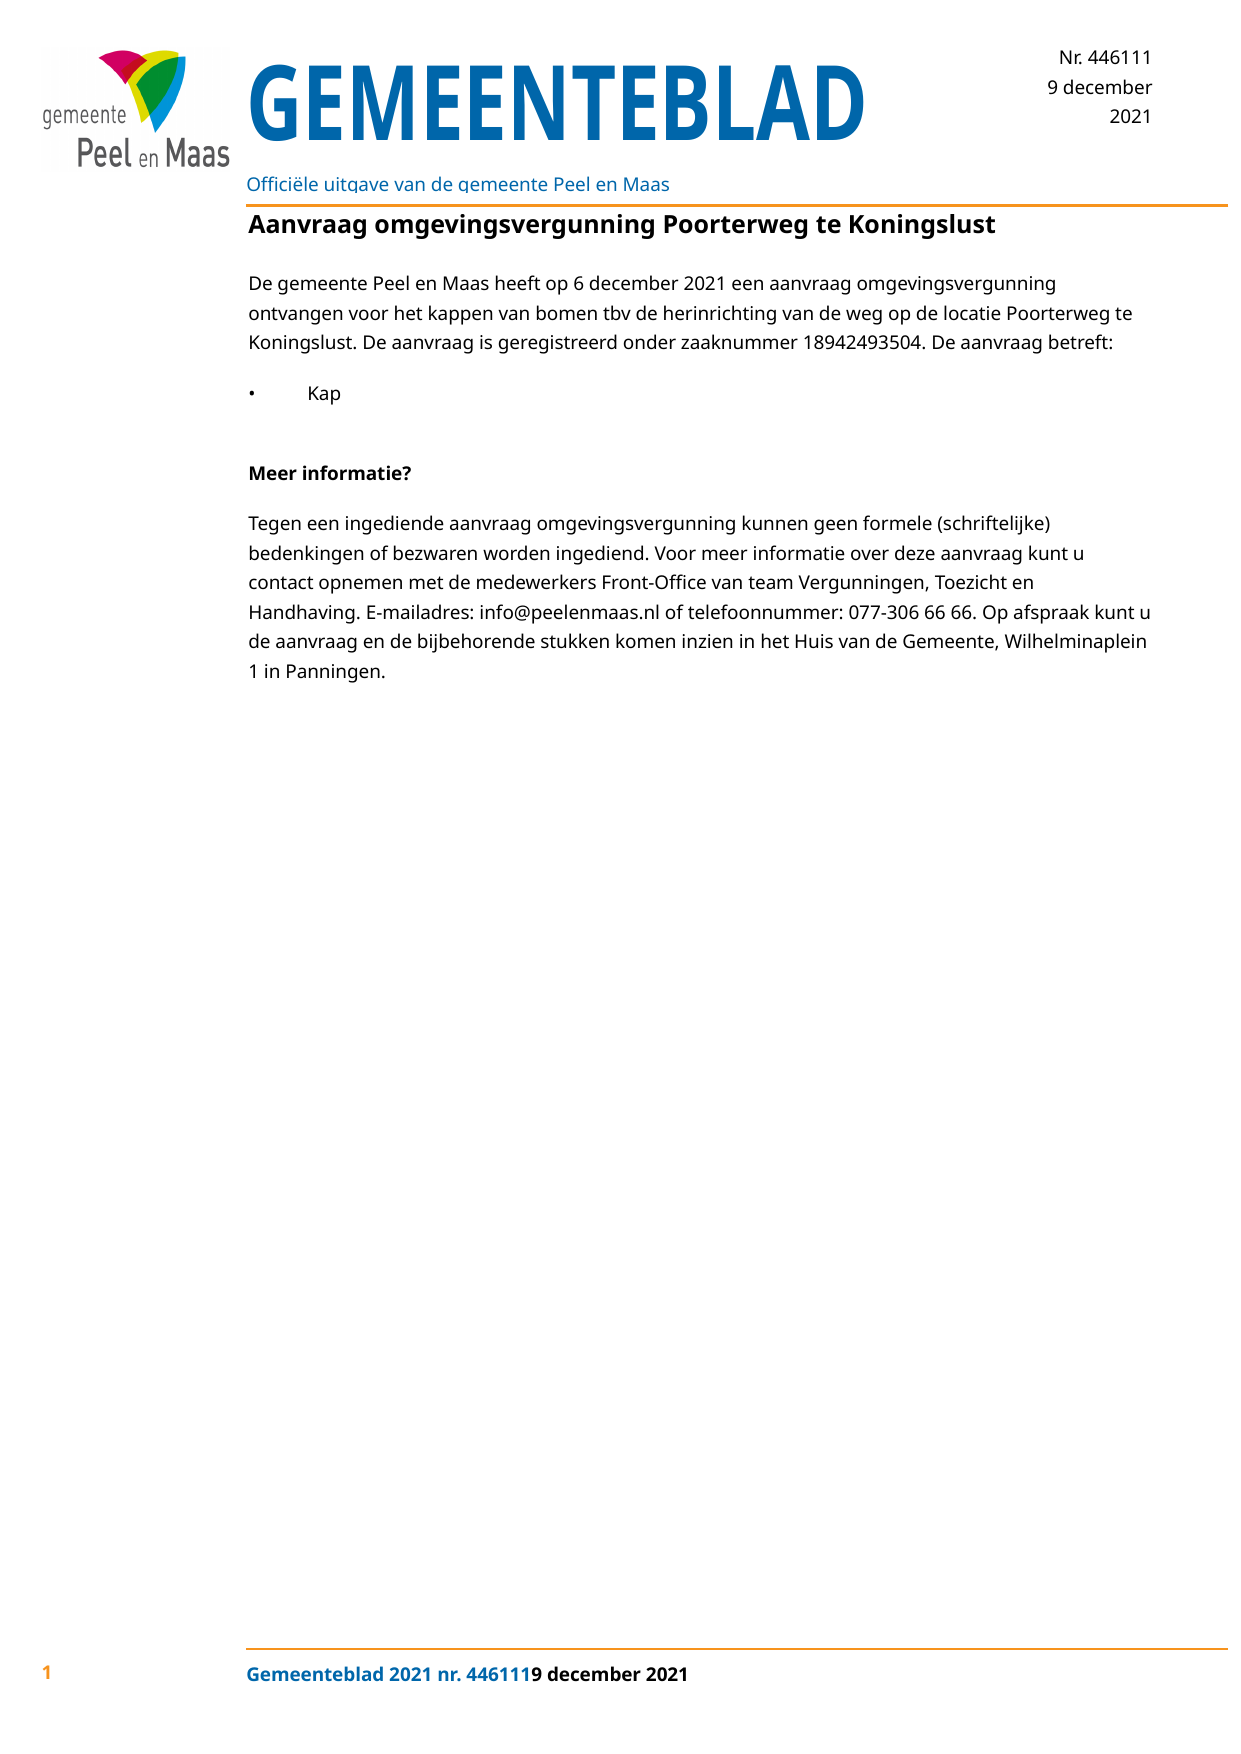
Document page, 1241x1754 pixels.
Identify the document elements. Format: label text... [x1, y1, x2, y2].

text Aanvraag omgevingsvergunning Poorterweg te Koningslust [248, 207, 1152, 241]
text Meer informatie? [248, 460, 1152, 486]
text De gemeente Peel en Maas heeft op 6 december 2021 een aanvraag omgevingsvergunning ontvangen voor het kappen van bomen tbv de herinrichting van de weg op de locatie Poorterweg te Koningslust. De aanvraag is geregistreerd onder zaaknummer 18942493504. De aanvraag betreft: [248, 270, 1152, 355]
text Tegen een ingediende aanvraag omgevingsvergunning kunnen geen formele (schriftelijke) bedenkingen of bezwaren worden ingediend. Voor meer informatie over deze aanvraag kunt u contact opnemen met de medewerkers Front-Office van team Vergunningen, Toezicht en Handhaving. E-mailadres: info@peelenmaas.nl of telefoonnummer: 077-306 66 66. Op afspraak kunt u de aanvraag en de bijbehorende stukken komen inzien in het Huis van de Gemeente, Wilhelminaplein 1 in Panningen. [248, 510, 1152, 684]
picture [41, 47, 231, 172]
list Kap [248, 380, 1152, 406]
